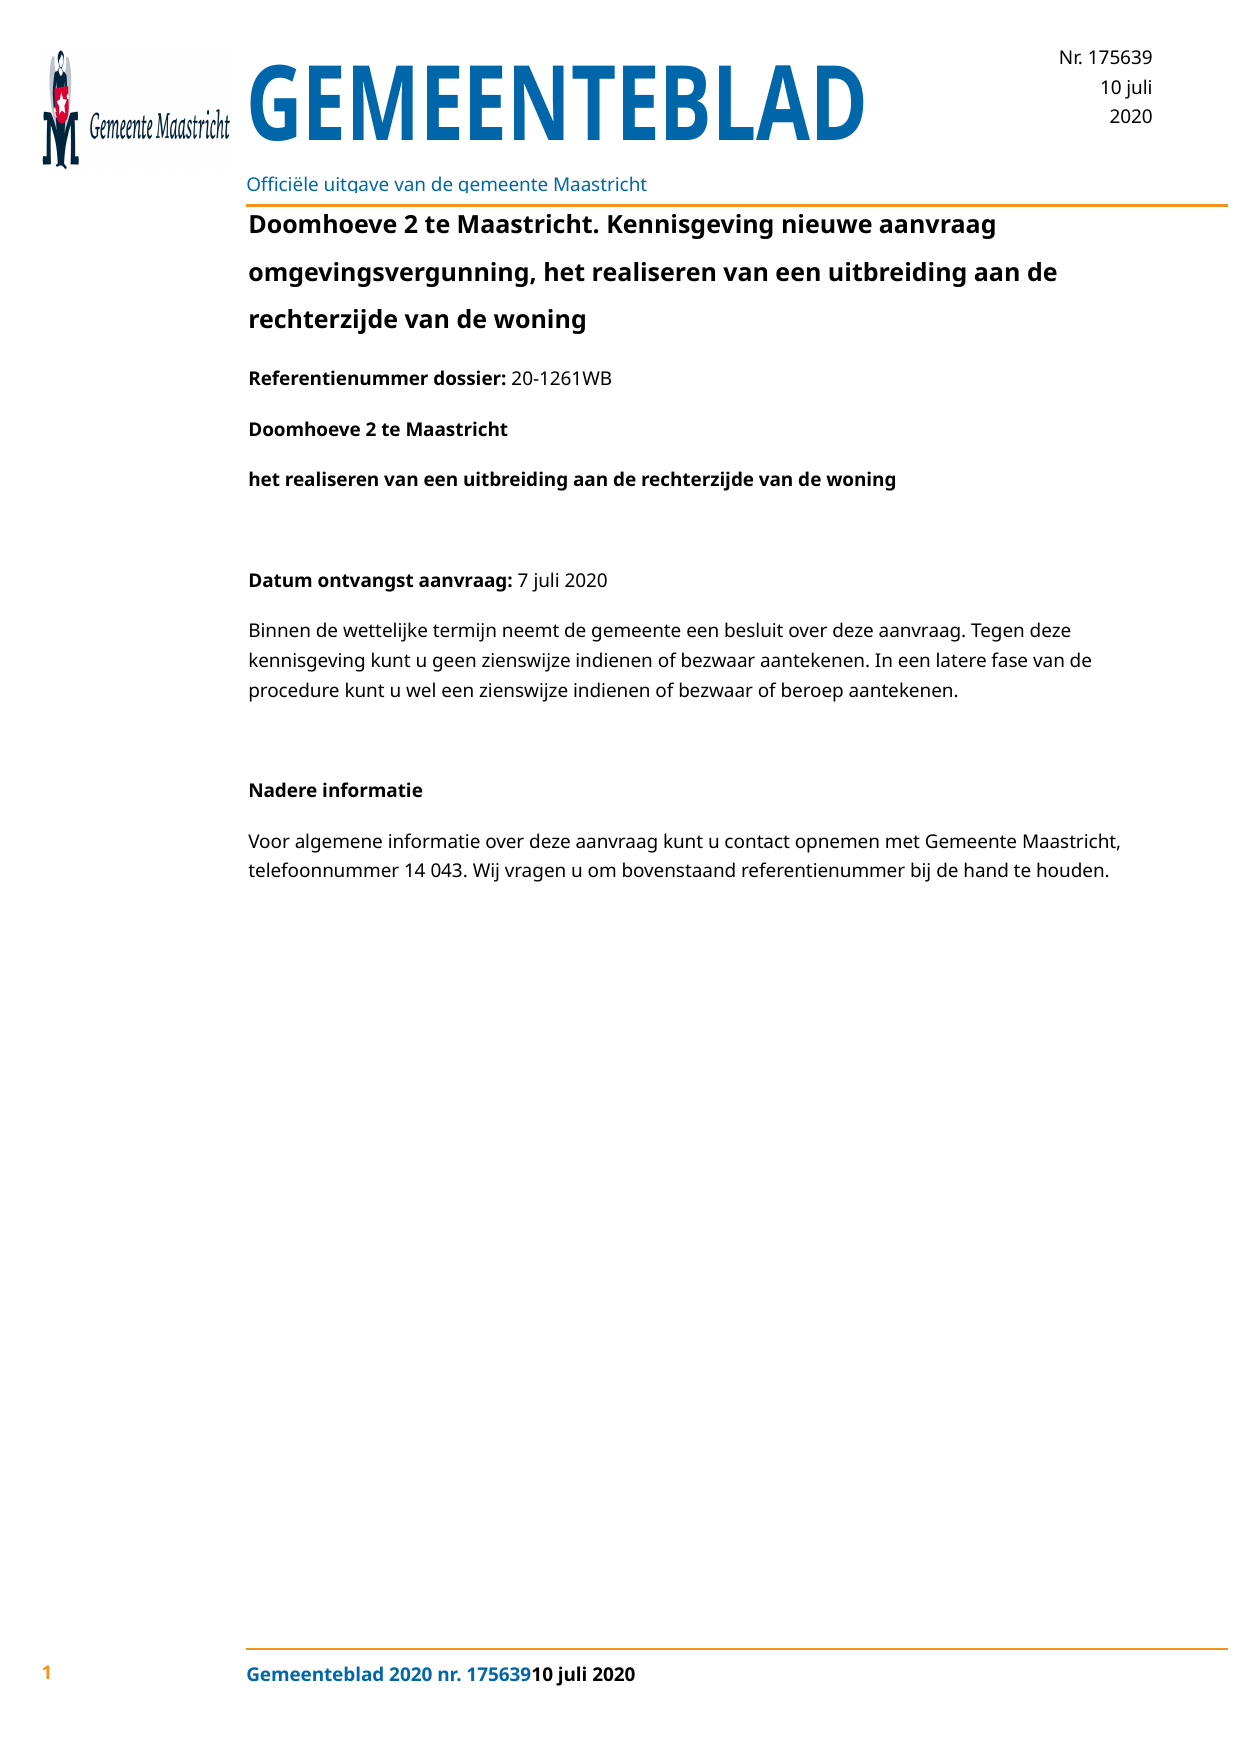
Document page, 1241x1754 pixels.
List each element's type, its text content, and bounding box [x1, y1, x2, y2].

text Voor algemene informatie over deze aanvraag kunt u contact opnemen met Gemeente Maastricht, telefoonnummer 14 043. Wij vragen u om bovenstaand referentienummer bij de hand te houden. [248, 828, 1152, 883]
text Binnen de wettelijke termijn neemt de gemeente een besluit over deze aanvraag. Tegen deze kennisgeving kunt u geen zienswijze indienen of bezwaar aantekenen. In een latere fase van de procedure kunt u wel een zienswijze indienen of bezwaar of beroep aantekenen. [248, 618, 1152, 702]
text Referentienummer dossier: 20-1261WB [248, 366, 1152, 391]
text het realiseren van een uitbreiding aan de rechterzijde van de woning [248, 466, 1152, 492]
text Doomhoeve 2 te Maastricht [248, 416, 1152, 442]
text Doomhoeve 2 te Maastricht. Kennisgeving nieuwe aanvraag omgevingsvergunning, het realiseren van een uitbreiding aan de rechterzijde van de woning [248, 207, 1152, 336]
text Datum ontvangst aanvraag: 7 juli 2020 [248, 567, 1152, 593]
text Nadere informatie [248, 778, 1152, 803]
picture [41, 47, 231, 172]
